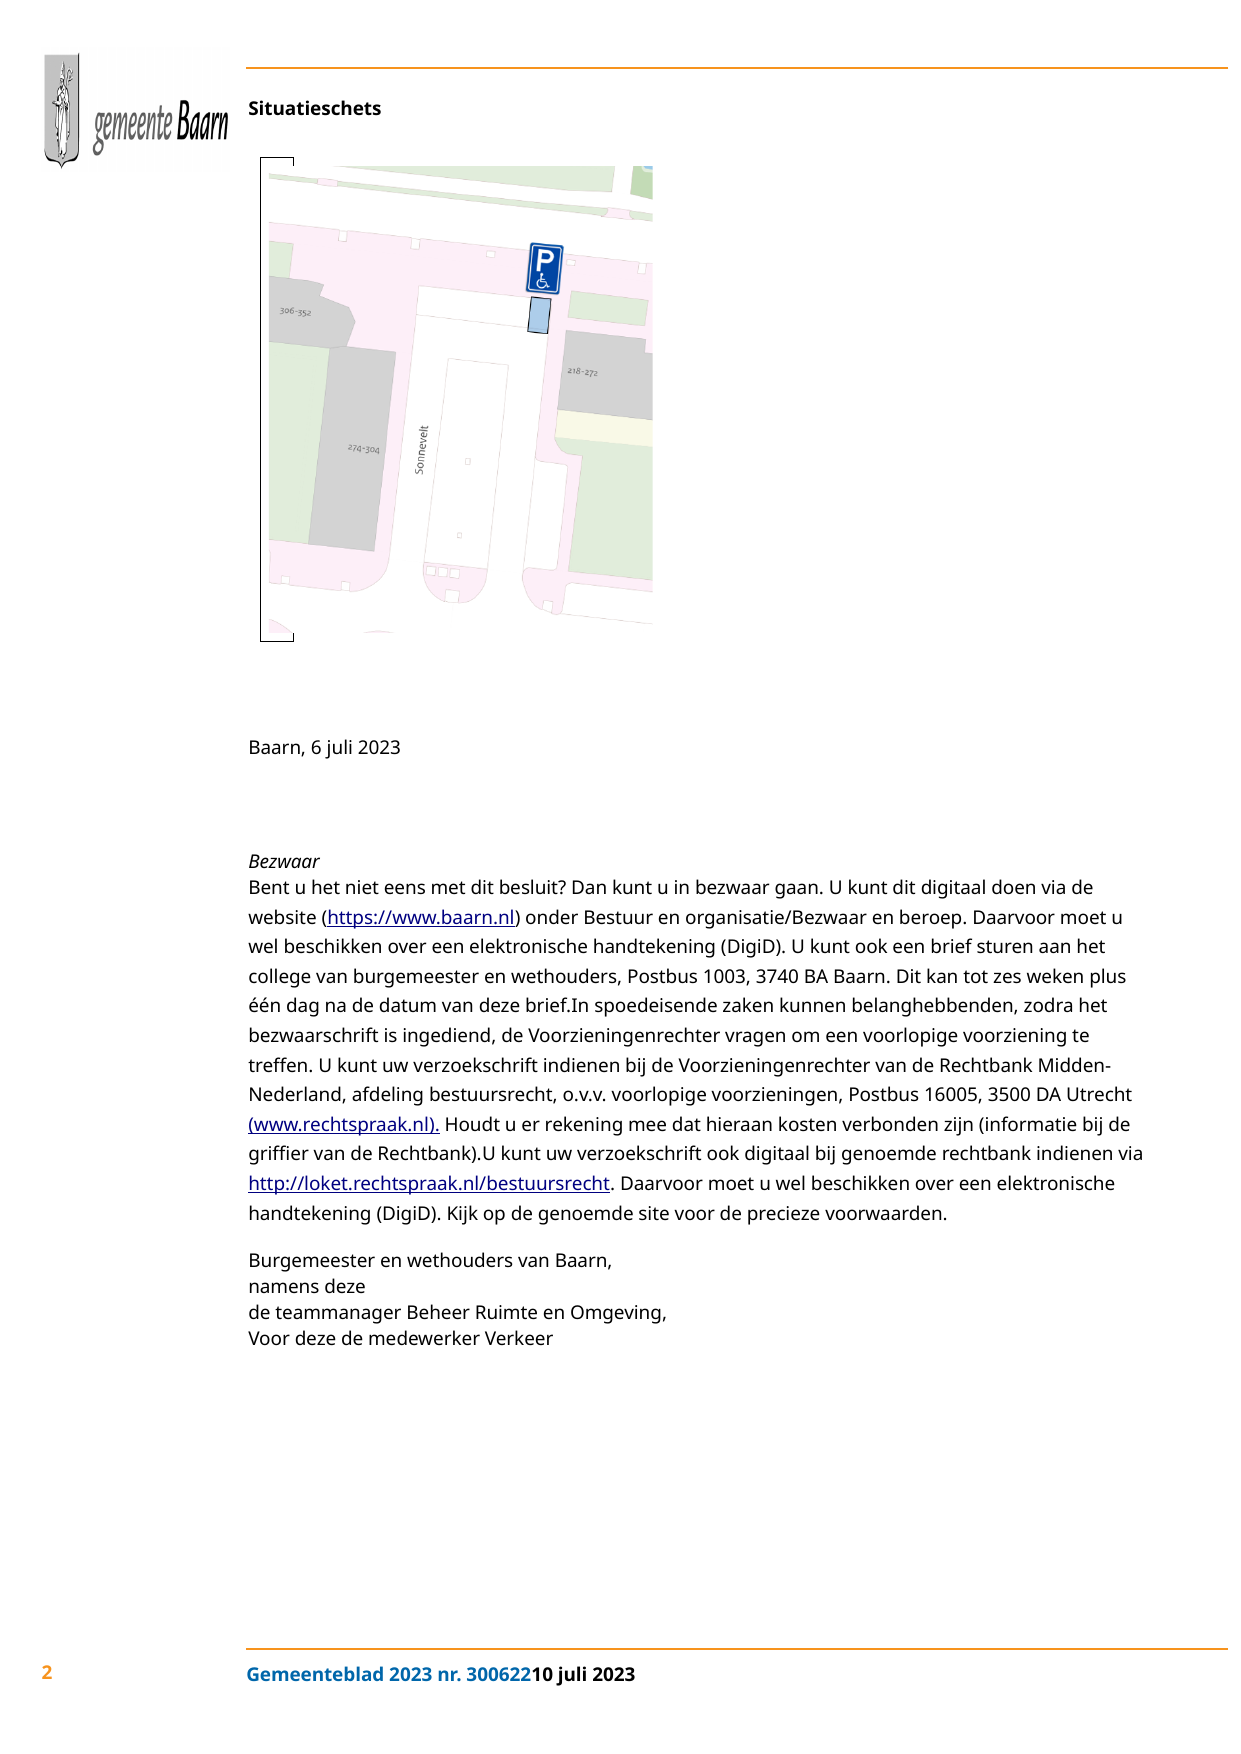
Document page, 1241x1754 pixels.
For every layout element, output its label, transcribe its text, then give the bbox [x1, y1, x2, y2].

text Situatieschets [248, 95, 1152, 121]
picture [41, 47, 231, 172]
picture [268, 166, 653, 633]
text de teammanager Beheer Ruimte en Omgeving, [248, 1299, 1152, 1325]
text Voor deze de medewerker Verkeer [248, 1325, 1152, 1350]
text Bent u het niet eens met dit besluit? Dan kunt u in bezwaar gaan. U kunt dit digitaal doen via de website (https://www.baarn.nl) onder Bestuur en organisatie/Bezwaar en beroep. Daarvoor moet u wel beschikken over een elektronische handtekening (DigiD). U kunt ook een brief sturen aan het college van burgemeester en wethouders, Postbus 1003, 3740 BA Baarn. Dit kan tot zes weken plus één dag na de datum van deze brief.In spoedeisende zaken kunnen belanghebbenden, zodra het bezwaarschrift is ingediend, de Voorzieningenrechter vragen om een voorlopige voorziening te treffen. U kunt uw verzoekschrift indienen bij de Voorzieningenrechter van de Rechtbank Midden-Nederland, afdeling bestuursrecht, o.v.v. voorlopige voorzieningen, Postbus 16005, 3500 DA Utrecht (www.rechtspraak.nl). Houdt u er rekening mee dat hieraan kosten verbonden zijn (informatie bij de griffier van de Rechtbank).U kunt uw verzoekschrift ook digitaal bij genoemde rechtbank indienen via http://loket.rechtspraak.nl/bestuursrecht. Daarvoor moet u wel beschikken over een elektronische handtekening (DigiD). Kijk op de genoemde site voor de precieze voorwaarden. [248, 874, 1152, 1225]
text Bezwaar [248, 848, 1152, 874]
text Burgemeester en wethouders van Baarn, [248, 1247, 1152, 1273]
text Baarn, 6 juli 2023 [248, 734, 1152, 760]
text namens deze [248, 1273, 1152, 1299]
